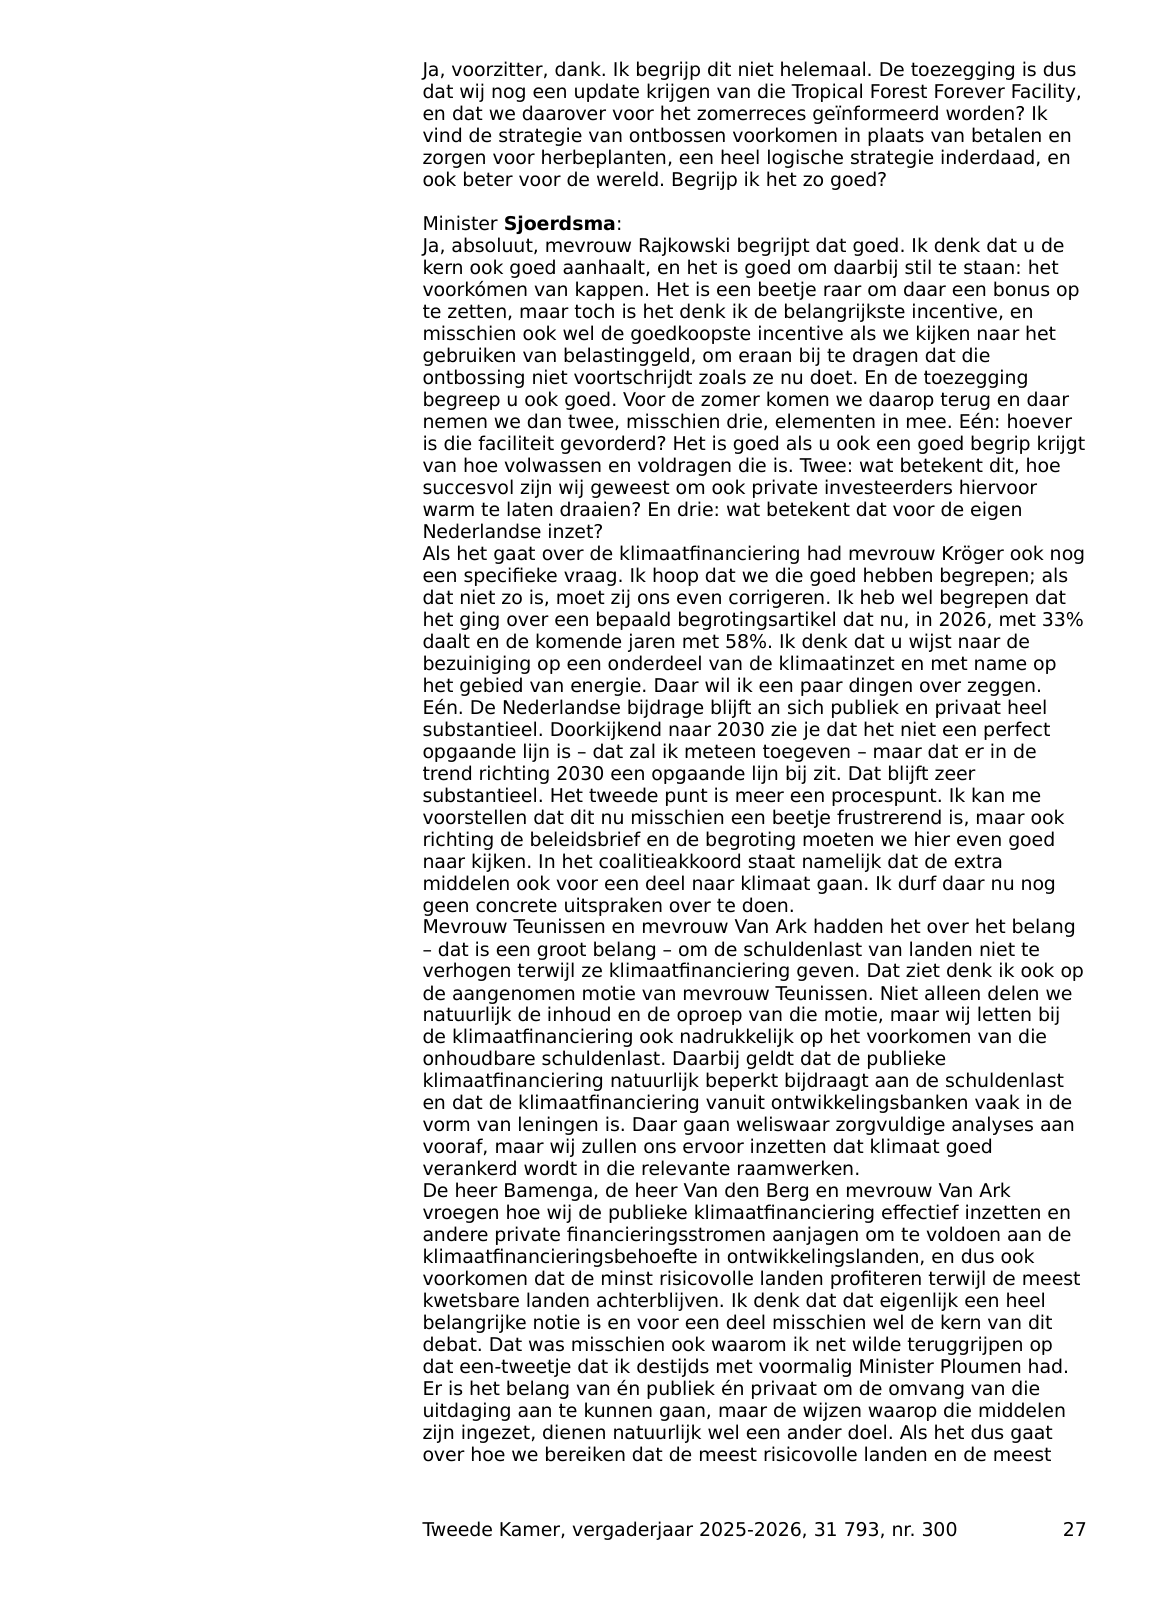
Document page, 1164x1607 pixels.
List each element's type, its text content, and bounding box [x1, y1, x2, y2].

text Ja, voorzitter, dank. Ik begrijp dit niet helemaal. De toezegging is dus dat wij nog een update krijgen van die Tropical Forest Forever Facility, en dat we daarover voor het zomerreces geïnformeerd worden? Ik vind de strategie van ontbossen voorkomen in plaats van betalen en zorgen voor herbeplanten, een heel logische strategie inderdaad, en ook beter voor de wereld. Begrijp ik het zo goed? [422, 59, 1087, 191]
text De heer Bamenga, de heer Van den Berg en mevrouw Van Ark vroegen hoe wij de publieke klimaatfinanciering effectief inzetten en andere private financieringsstromen aanjagen om te voldoen aan de klimaatfinancieringsbehoefte in ontwikkelingslanden, en dus ook voorkomen dat de minst risicovolle landen profiteren terwijl de meest kwetsbare landen achterblijven. Ik denk dat dat eigenlijk een heel belangrijke notie is en voor een deel misschien wel de kern van dit debat. Dat was misschien ook waarom ik net wilde teruggrijpen op dat een-tweetje dat ik destijds met voormalig Minister Ploumen had. Er is het belang van én publiek én privaat om de omvang van die uitdaging aan te kunnen gaan, maar de wijzen waarop die middelen zijn ingezet, dienen natuurlijk wel een ander doel. Als het dus gaat over hoe we bereiken dat de meest risicovolle landen en de meest [422, 1180, 1087, 1466]
text Mevrouw Teunissen en mevrouw Van Ark hadden het over het belang – dat is een groot belang – om de schuldenlast van landen niet te verhogen terwijl ze klimaatfinanciering geven. Dat ziet denk ik ook op de aangenomen motie van mevrouw Teunissen. Niet alleen delen we natuurlijk de inhoud en de oproep van die motie, maar wij letten bij de klimaatfinanciering ook nadrukkelijk op het voorkomen van die onhoudbare schuldenlast. Daarbij geldt dat de publieke klimaatfinanciering natuurlijk beperkt bijdraagt aan de schuldenlast en dat de klimaatfinanciering vanuit ontwikkelingsbanken vaak in de vorm van leningen is. Daar gaan weliswaar zorgvuldige analyses aan vooraf, maar wij zullen ons ervoor inzetten dat klimaat goed verankerd wordt in die relevante raamwerken. [422, 916, 1087, 1180]
text Minister Sjoerdsma: [422, 213, 1087, 235]
text Ja, absoluut, mevrouw Rajkowski begrijpt dat goed. Ik denk dat u de kern ook goed aanhaalt, en het is goed om daarbij stil te staan: het voorkómen van kappen. Het is een beetje raar om daar een bonus op te zetten, maar toch is het denk ik de belangrijkste incentive, en misschien ook wel de goedkoopste incentive als we kijken naar het gebruiken van belastinggeld, om eraan bij te dragen dat die ontbossing niet voortschrijdt zoals ze nu doet. En de toezegging begreep u ook goed. Voor de zomer komen we daarop terug en daar nemen we dan twee, misschien drie, elementen in mee. Eén: hoever is die faciliteit gevorderd? Het is goed als u ook een goed begrip krijgt van hoe volwassen en voldragen die is. Twee: wat betekent dit, hoe succesvol zijn wij geweest om ook private investeerders hiervoor warm te laten draaien? En drie: wat betekent dat voor de eigen Nederlandse inzet? [422, 235, 1087, 543]
text Als het gaat over de klimaatfinanciering had mevrouw Kröger ook nog een specifieke vraag. Ik hoop dat we die goed hebben begrepen; als dat niet zo is, moet zij ons even corrigeren. Ik heb wel begrepen dat het ging over een bepaald begrotingsartikel dat nu, in 2026, met 33% daalt en de komende jaren met 58%. Ik denk dat u wijst naar de bezuiniging op een onderdeel van de klimaatinzet en met name op het gebied van energie. Daar wil ik een paar dingen over zeggen. Eén. De Nederlandse bijdrage blijft an sich publiek en privaat heel substantieel. Doorkijkend naar 2030 zie je dat het niet een perfect opgaande lijn is – dat zal ik meteen toegeven – maar dat er in de trend richting 2030 een opgaande lijn bij zit. Dat blijft zeer substantieel. Het tweede punt is meer een procespunt. Ik kan me voorstellen dat dit nu misschien een beetje frustrerend is, maar ook richting de beleidsbrief en de begroting moeten we hier even goed naar kijken. In het coalitieakkoord staat namelijk dat de extra middelen ook voor een deel naar klimaat gaan. Ik durf daar nu nog geen concrete uitspraken over te doen. [422, 543, 1087, 916]
